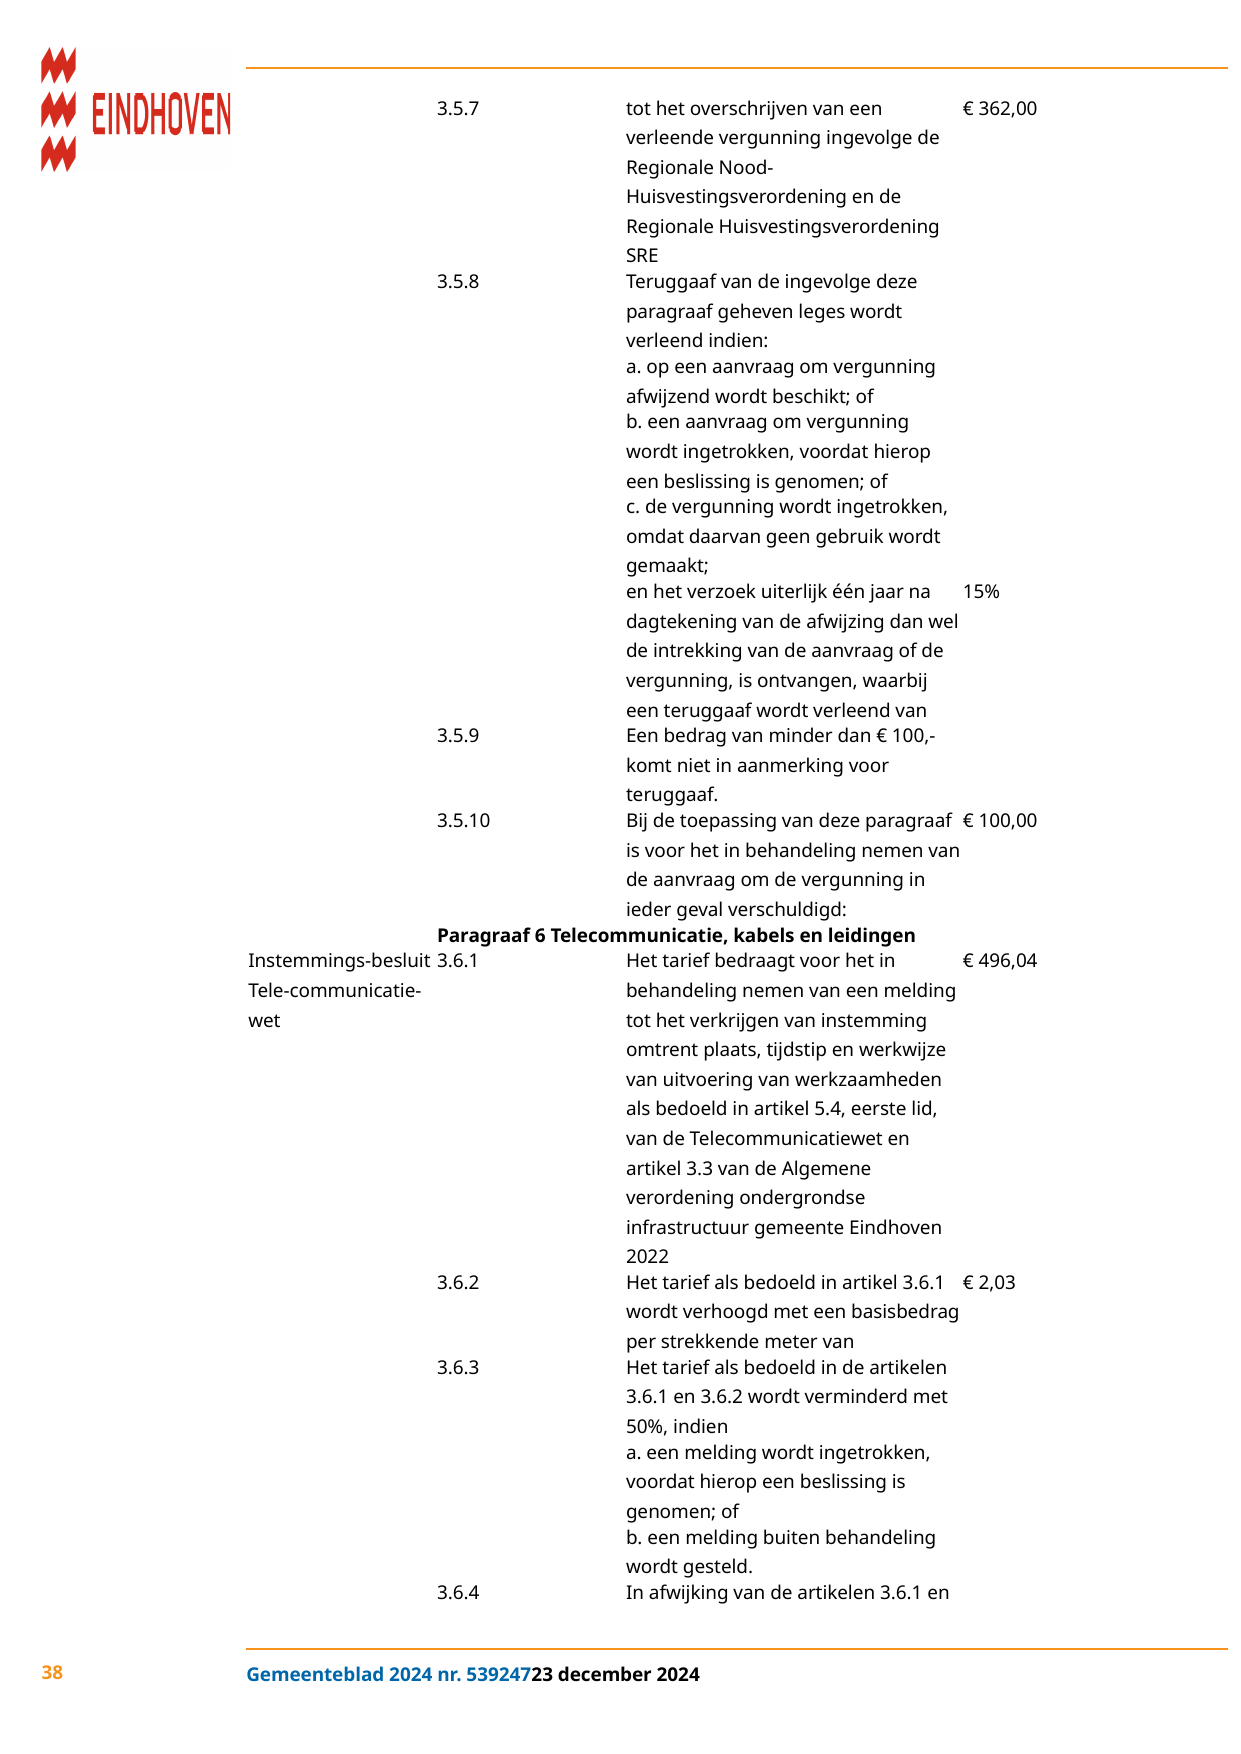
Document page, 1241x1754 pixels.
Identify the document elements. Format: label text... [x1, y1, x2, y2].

table_cell [963, 353, 1152, 409]
picture [41, 47, 231, 172]
table_cell Het tarief als bedoeld in de artikelen 3.6.1 en 3.6.2 wordt verminderd met 50%, indien [626, 1354, 963, 1439]
table_cell [248, 1524, 437, 1579]
table_cell 3.5.10 [437, 808, 626, 922]
table_cell en het verzoek uiterlijk één jaar na dagtekening van de afwijzing dan wel de intrekking van de aanvraag of de vergunning, is ontvangen, waarbij een teruggaaf wordt verleend van [626, 579, 963, 722]
table_cell tot het overschrijven van een verleende vergunning ingevolge de Regionale Nood-Huisvestingsverordening en de Regionale Huisvestingsverordening SRE [626, 95, 963, 268]
table_cell 3.6.3 [437, 1354, 626, 1439]
table_cell 3.6.2 [437, 1269, 626, 1354]
table_cell [437, 494, 626, 578]
table_cell 3.6.1 [437, 948, 626, 1269]
table_cell Het tarief bedraagt voor het in behandeling nemen van een melding tot het verkrijgen van instemming omtrent plaats, tijdstip en werkwijze van uitvoering van werkzaamheden als bedoeld in artikel 5.4, eerste lid, van de Telecommunicatiewet en artikel 3.3 van de Algemene verordening ondergrondse infrastructuur gemeente Eindhoven 2022 [626, 948, 963, 1269]
table_cell [248, 579, 437, 722]
table_cell [248, 1579, 437, 1605]
table_cell 3.6.4 [437, 1579, 626, 1605]
table_cell [248, 808, 437, 922]
table_cell [248, 409, 437, 493]
table_cell € 100,00 [963, 808, 1152, 922]
table_cell In afwijking van de artikelen 3.6.1 en [626, 1579, 963, 1605]
table_cell 3.5.9 [437, 723, 626, 807]
table_cell 15% [963, 579, 1152, 722]
table_cell [248, 922, 437, 948]
table_cell [963, 494, 1152, 578]
table_cell a. een melding wordt ingetrokken, voordat hierop een beslissing is genomen; of [626, 1439, 963, 1524]
table_cell [437, 1439, 626, 1524]
table_cell [248, 494, 437, 578]
table_cell [248, 353, 437, 409]
table_cell € 496,04 [963, 948, 1152, 1269]
table_cell € 362,00 [963, 95, 1152, 268]
table_cell [248, 1269, 437, 1354]
table_cell Teruggaaf van de ingevolge deze paragraaf geheven leges wordt verleend indien: [626, 269, 963, 353]
table_cell [437, 353, 626, 409]
table_cell [963, 922, 1152, 948]
table_cell a. op een aanvraag om vergunning afwijzend wordt beschikt; of [626, 353, 963, 409]
table_cell [963, 723, 1152, 807]
table_cell [963, 409, 1152, 493]
table_cell [437, 579, 626, 722]
table_cell [963, 1579, 1152, 1605]
table_cell b. een melding buiten behandeling wordt gesteld. [626, 1524, 963, 1579]
table_cell b. een aanvraag om vergunning wordt ingetrokken, voordat hierop een beslissing is genomen; of [626, 409, 963, 493]
table_cell 3.5.8 [437, 269, 626, 353]
table_cell Een bedrag van minder dan € 100,- komt niet in aanmerking voor teruggaaf. [626, 723, 963, 807]
table_cell € 2,03 [963, 1269, 1152, 1354]
table_cell 3.5.7 [437, 95, 626, 268]
table_cell Het tarief als bedoeld in artikel 3.6.1 wordt verhoogd met een basisbedrag per strekkende meter van [626, 1269, 963, 1354]
table_cell [248, 1439, 437, 1524]
table_cell [963, 269, 1152, 353]
table_cell [437, 1524, 626, 1579]
table_cell [963, 1524, 1152, 1579]
table_cell [248, 1354, 437, 1439]
table_cell Instemmings-besluit Tele-communicatie-wet [248, 948, 437, 1269]
table_cell [248, 723, 437, 807]
table_cell c. de vergunning wordt ingetrokken, omdat daarvan geen gebruik wordt gemaakt; [626, 494, 963, 578]
table_cell [248, 269, 437, 353]
table_cell [437, 409, 626, 493]
table_cell Paragraaf 6 Telecommunicatie, kabels en leidingen [437, 922, 963, 948]
table_cell [248, 95, 437, 268]
table_cell [963, 1354, 1152, 1439]
table_cell [963, 1439, 1152, 1524]
table_cell Bij de toepassing van deze paragraaf is voor het in behandeling nemen van de aanvraag om de vergunning in ieder geval verschuldigd: [626, 808, 963, 922]
